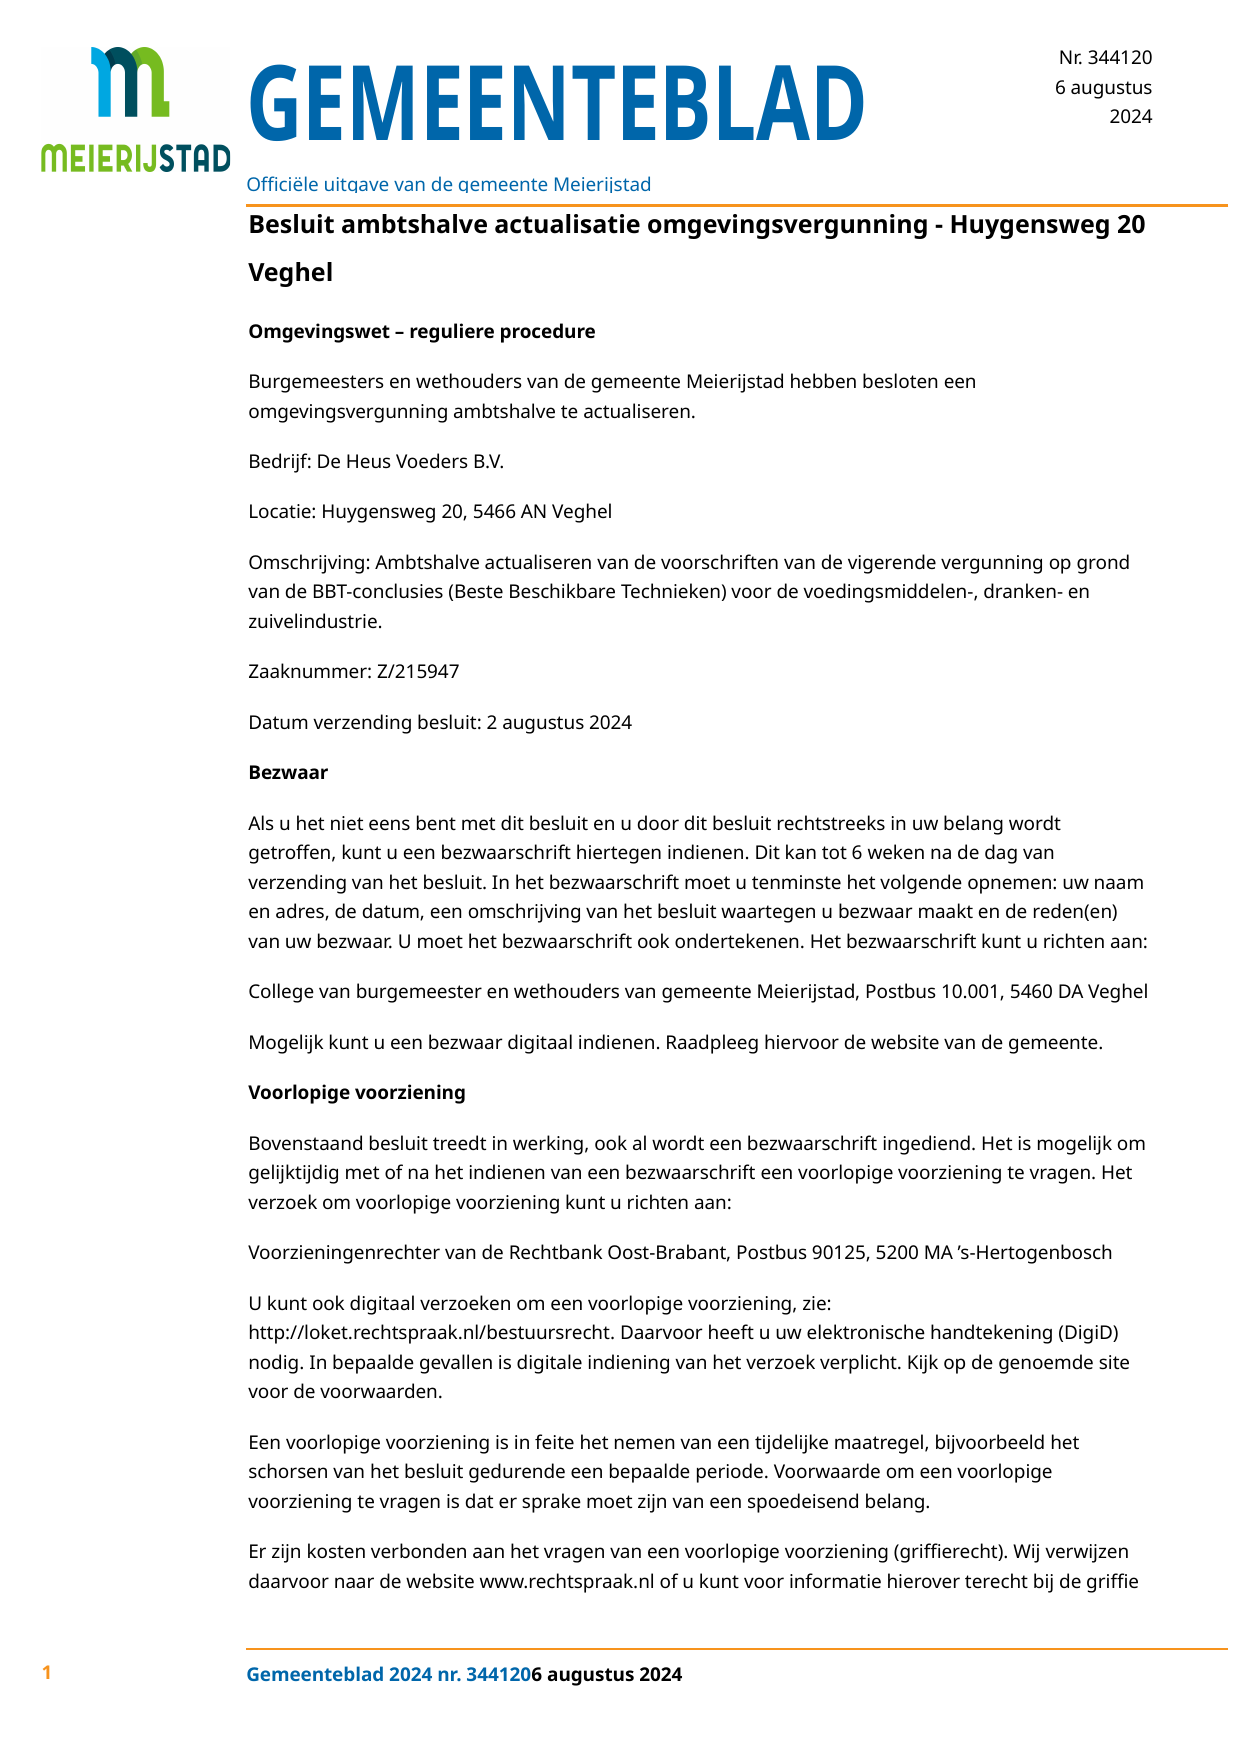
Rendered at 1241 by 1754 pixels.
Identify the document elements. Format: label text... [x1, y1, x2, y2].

picture [41, 47, 231, 172]
text Bovenstaand besluit treedt in werking, ook al wordt een bezwaarschrift ingediend. Het is mogelijk om gelijktijdig met of na het indienen van een bezwaarschrift een voorlopige voorziening te vragen. Het verzoek om voorlopige voorziening kunt u richten aan: [248, 1130, 1152, 1215]
text Omschrijving: Ambtshalve actualiseren van de voorschriften van de vigerende vergunning op grond van de BBT-conclusies (Beste Beschikbare Technieken) voor de voedingsmiddelen-, dranken- en zuivelindustrie. [248, 549, 1152, 634]
text Bezwaar [248, 759, 1152, 785]
text Burgemeesters en wethouders van de gemeente Meierijstad hebben besloten een omgevingsvergunning ambtshalve te actualiseren. [248, 368, 1152, 424]
text Datum verzending besluit: 2 augustus 2024 [248, 709, 1152, 735]
text Omgevingswet – reguliere procedure [248, 318, 1152, 344]
text Als u het niet eens bent met dit besluit en u door dit besluit rechtstreeks in uw belang wordt getroffen, kunt u een bezwaarschrift hiertegen indienen. Dit kan tot 6 weken na de dag van verzending van het besluit. In het bezwaarschrift moet u tenminste het volgende opnemen: uw naam en adres, de datum, een omschrijving van het besluit waartegen u bezwaar maakt en de reden(en) van uw bezwaar. U moet het bezwaarschrift ook ondertekenen. Het bezwaarschrift kunt u richten aan: [248, 810, 1152, 954]
text Een voorlopige voorziening is in feite het nemen van een tijdelijke maatregel, bijvoorbeeld het schorsen van het besluit gedurende een bepaalde periode. Voorwaarde om een voorlopige voorziening te vragen is dat er sprake moet zijn van een spoedeisend belang. [248, 1429, 1152, 1514]
text Besluit ambtshalve actualisatie omgevingsvergunning - Huygensweg 20 Veghel [248, 207, 1152, 288]
text Voorzieningenrechter van de Rechtbank Oost-Brabant, Postbus 90125, 5200 MA ’s-Hertogenbosch [248, 1239, 1152, 1265]
text College van burgemeester en wethouders van gemeente Meierijstad, Postbus 10.001, 5460 DA Veghel [248, 979, 1152, 1004]
text Bedrijf: De Heus Voeders B.V. [248, 448, 1152, 474]
text Er zijn kosten verbonden aan het vragen van een voorlopige voorziening (griffierecht). Wij verwijzen daarvoor naar de website www.rechtspraak.nl of u kunt voor informatie hierover terecht bij de griffie [248, 1539, 1152, 1594]
text Voorlopige voorziening [248, 1079, 1152, 1105]
text Zaaknummer: Z/215947 [248, 659, 1152, 684]
text Mogelijk kunt u een bezwaar digitaal indienen. Raadpleeg hiervoor de website van de gemeente. [248, 1029, 1152, 1055]
text U kunt ook digitaal verzoeken om een voorlopige voorziening, zie: http://loket.rechtspraak.nl/bestuursrecht. Daarvoor heeft u uw elektronische handtekening (DigiD) nodig. In bepaalde gevallen is digitale indiening van het verzoek verplicht. Kijk op de genoemde site voor de voorwaarden. [248, 1290, 1152, 1404]
text Locatie: Huygensweg 20, 5466 AN Veghel [248, 499, 1152, 524]
